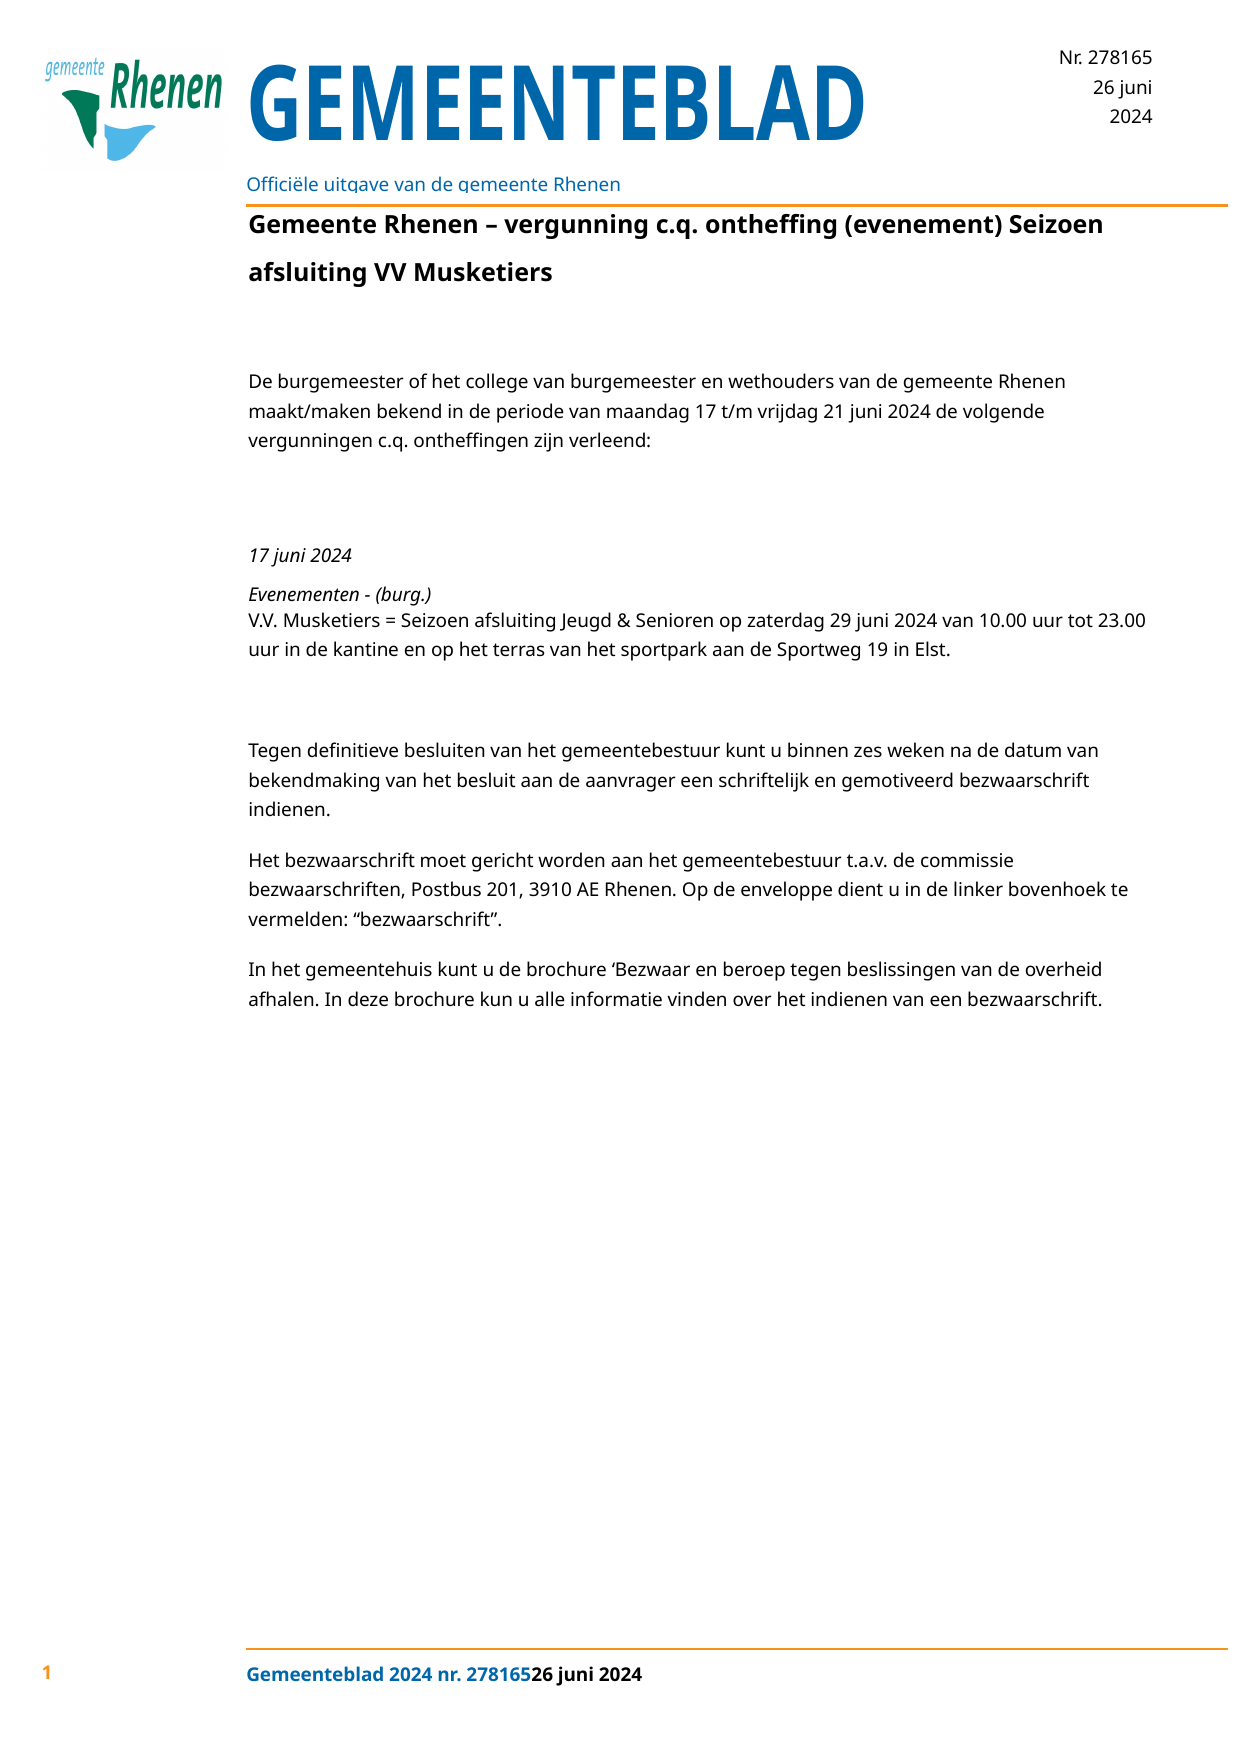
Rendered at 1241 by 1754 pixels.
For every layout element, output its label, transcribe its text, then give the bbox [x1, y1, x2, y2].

text Tegen definitieve besluiten van het gemeentebestuur kunt u binnen zes weken na de datum van bekendmaking van het besluit aan de aanvrager een schriftelijk en gemotiveerd bezwaarschrift indienen. [248, 737, 1152, 822]
text In het gemeentehuis kunt u de brochure ‘Bezwaar en beroep tegen beslissingen van de overheid afhalen. In deze brochure kun u alle informatie vinden over het indienen van een bezwaarschrift. [248, 956, 1152, 1012]
text Gemeente Rhenen – vergunning c.q. ontheffing (evenement) Seizoen afsluiting VV Musketiers [248, 207, 1152, 288]
text V.V. Musketiers = Seizoen afsluiting Jeugd & Senioren op zaterdag 29 juni 2024 van 10.00 uur tot 23.00 uur in de kantine en op het terras van het sportpark aan de Sportweg 19 in Elst. [248, 607, 1152, 662]
text Het bezwaarschrift moet gericht worden aan het gemeentebestuur t.a.v. de commissie bezwaarschriften, Postbus 201, 3910 AE Rhenen. Op de enveloppe dient u in de linker bovenhoek te vermelden: “bezwaarschrift”. [248, 847, 1152, 932]
text Evenementen - (burg.) [248, 581, 1152, 607]
text 17 juni 2024 [248, 542, 1152, 568]
picture [41, 47, 231, 172]
text De burgemeester of het college van burgemeester en wethouders van de gemeente Rhenen maakt/maken bekend in de periode van maandag 17 t/m vrijdag 21 juni 2024 de volgende vergunningen c.q. ontheffingen zijn verleend: [248, 368, 1152, 453]
